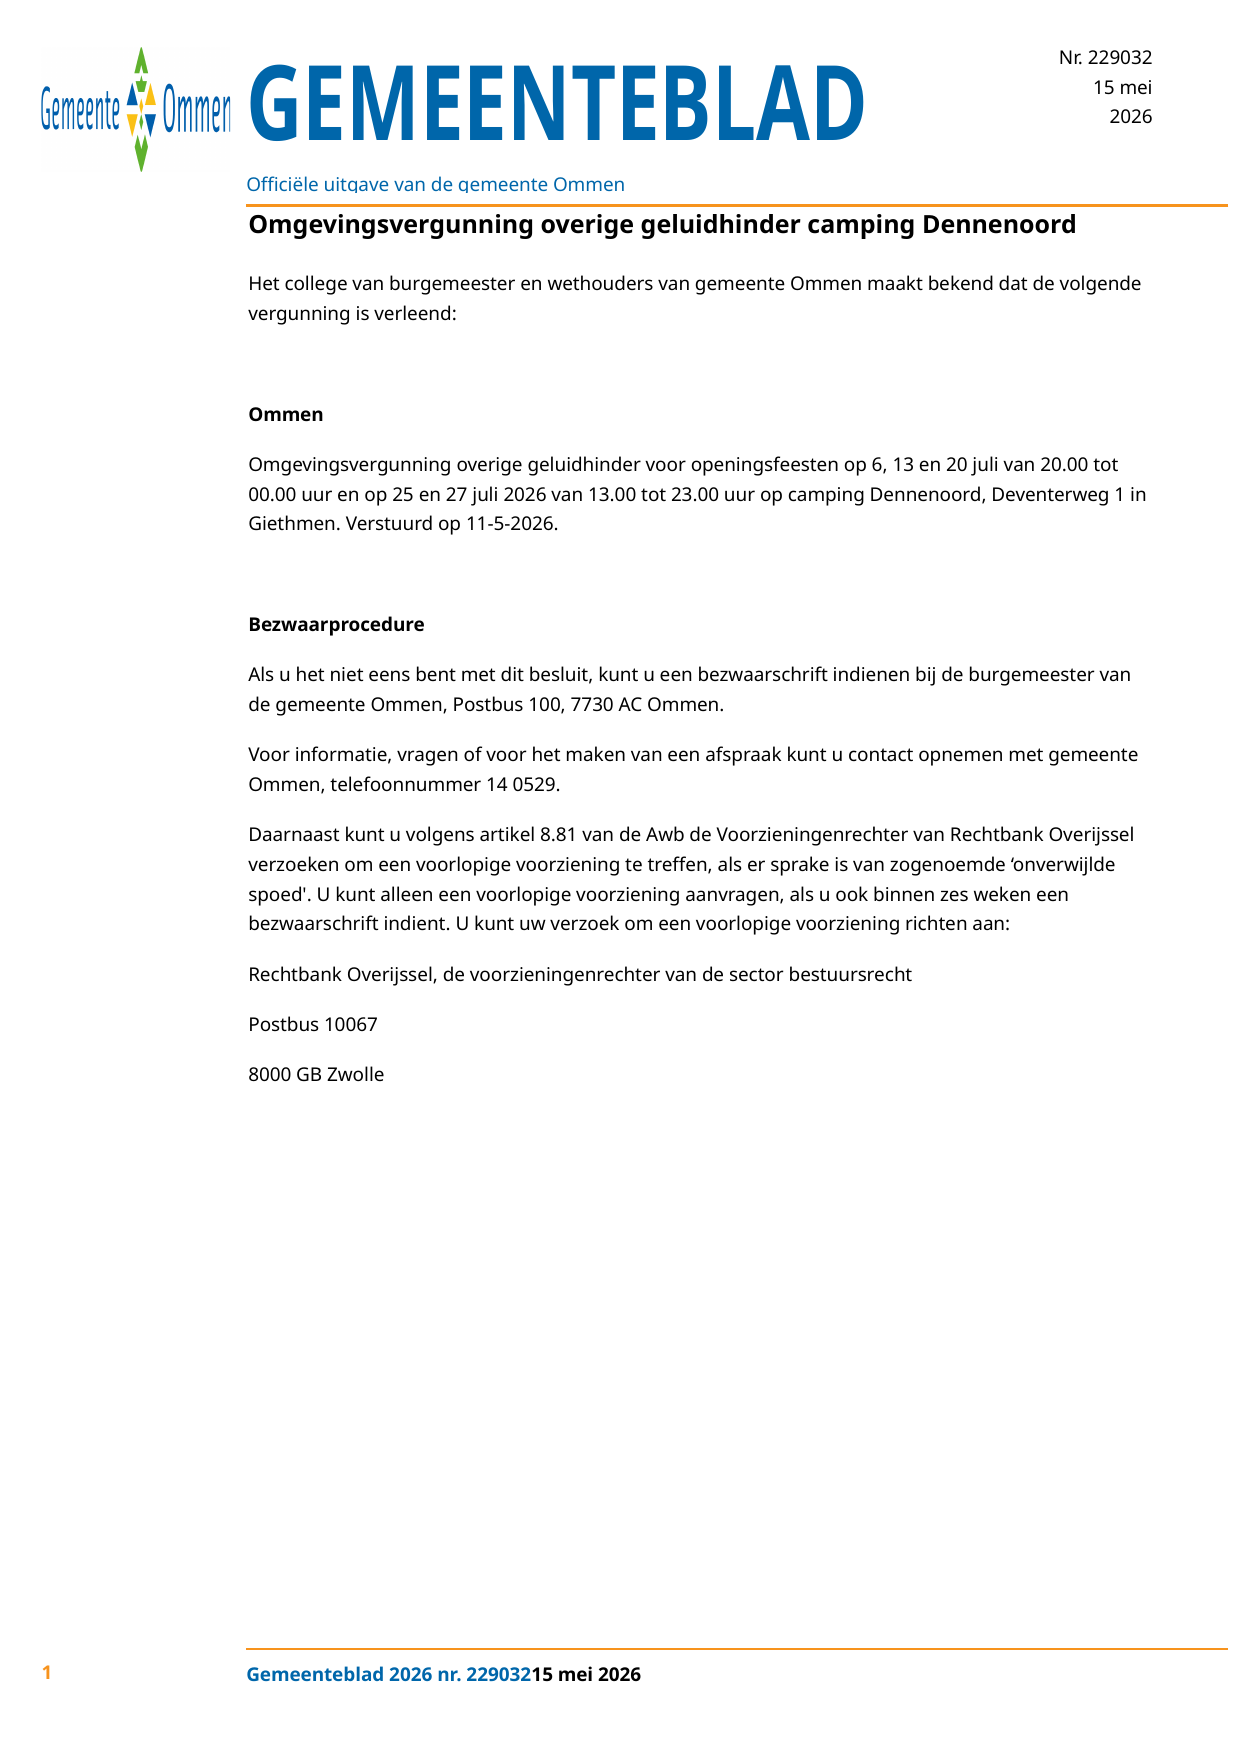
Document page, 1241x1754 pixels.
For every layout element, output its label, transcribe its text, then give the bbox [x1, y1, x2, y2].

text Rechtbank Overijssel, de voorzieningenrechter van de sector bestuursrecht [248, 961, 1152, 986]
text Daarnaast kunt u volgens artikel 8.81 van de Awb de Voorzieningenrechter van Rechtbank Overijssel verzoeken om een voorlopige voorziening te treffen, als er sprake is van zogenoemde ‘onverwijlde spoed'. U kunt alleen een voorlopige voorziening aanvragen, als u ook binnen zes weken een bezwaarschrift indient. U kunt uw verzoek om een voorlopige voorziening richten aan: [248, 822, 1152, 936]
text Het college van burgemeester en wethouders van gemeente Ommen maakt bekend dat de volgende vergunning is verleend: [248, 270, 1152, 326]
text Ommen [248, 401, 1152, 426]
text Omgevingsvergunning overige geluidhinder voor openingsfeesten op 6, 13 en 20 juli van 20.00 tot 00.00 uur en op 25 en 27 juli 2026 van 13.00 tot 23.00 uur op camping Dennenoord, Deventerweg 1 in Giethmen. Verstuurd op 11-5-2026. [248, 451, 1152, 536]
text Voor informatie, vragen of voor het maken van een afspraak kunt u contact opnemen met gemeente Ommen, telefoonnummer 14 0529. [248, 742, 1152, 797]
picture [41, 47, 231, 172]
text Als u het niet eens bent met dit besluit, kunt u een bezwaarschrift indienen bij de burgemeester van de gemeente Ommen, Postbus 100, 7730 AC Ommen. [248, 662, 1152, 717]
text Bezwaarprocedure [248, 611, 1152, 637]
text Postbus 10067 [248, 1011, 1152, 1037]
text 8000 GB Zwolle [248, 1062, 1152, 1087]
text Omgevingsvergunning overige geluidhinder camping Dennenoord [248, 207, 1152, 241]
